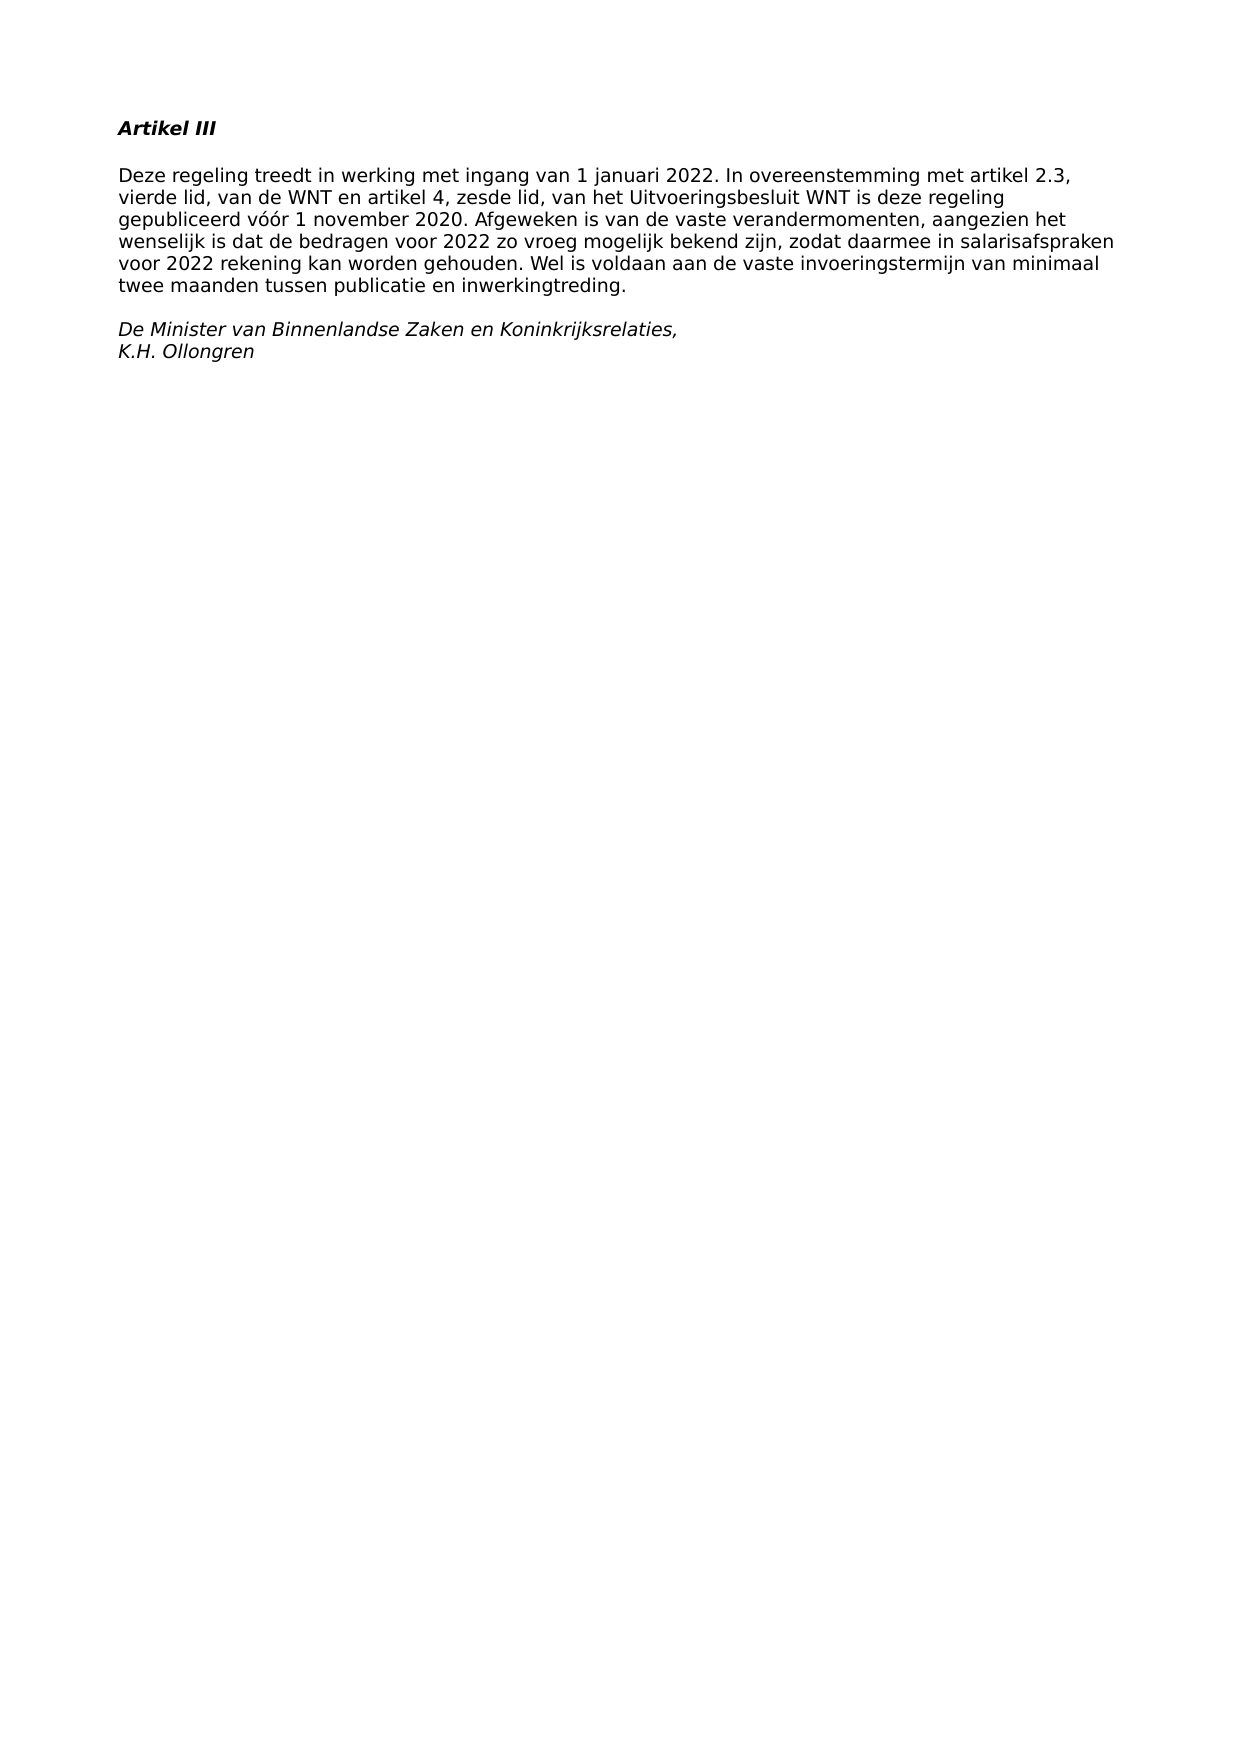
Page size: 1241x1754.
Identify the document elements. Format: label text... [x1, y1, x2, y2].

text De Minister van Binnenlandse Zaken en Koninkrijksrelaties, K.H. Ollongren [118, 319, 1122, 363]
text Deze regeling treedt in werking met ingang van 1 januari 2022. In overeenstemming met artikel 2.3, vierde lid, van de WNT en artikel 4, zesde lid, van het Uitvoeringsbesluit WNT is deze regeling gepubliceerd vóór 1 november 2020. Afgeweken is van de vaste verandermomenten, aangezien het wenselijk is dat de bedragen voor 2022 zo vroeg mogelijk bekend zijn, zodat daarmee in salarisafspraken voor 2022 rekening kan worden gehouden. Wel is voldaan aan de vaste invoeringstermijn van minimaal twee maanden tussen publicatie en inwerkingtreding. [118, 165, 1122, 297]
subtitle Artikel III [118, 118, 1122, 140]
